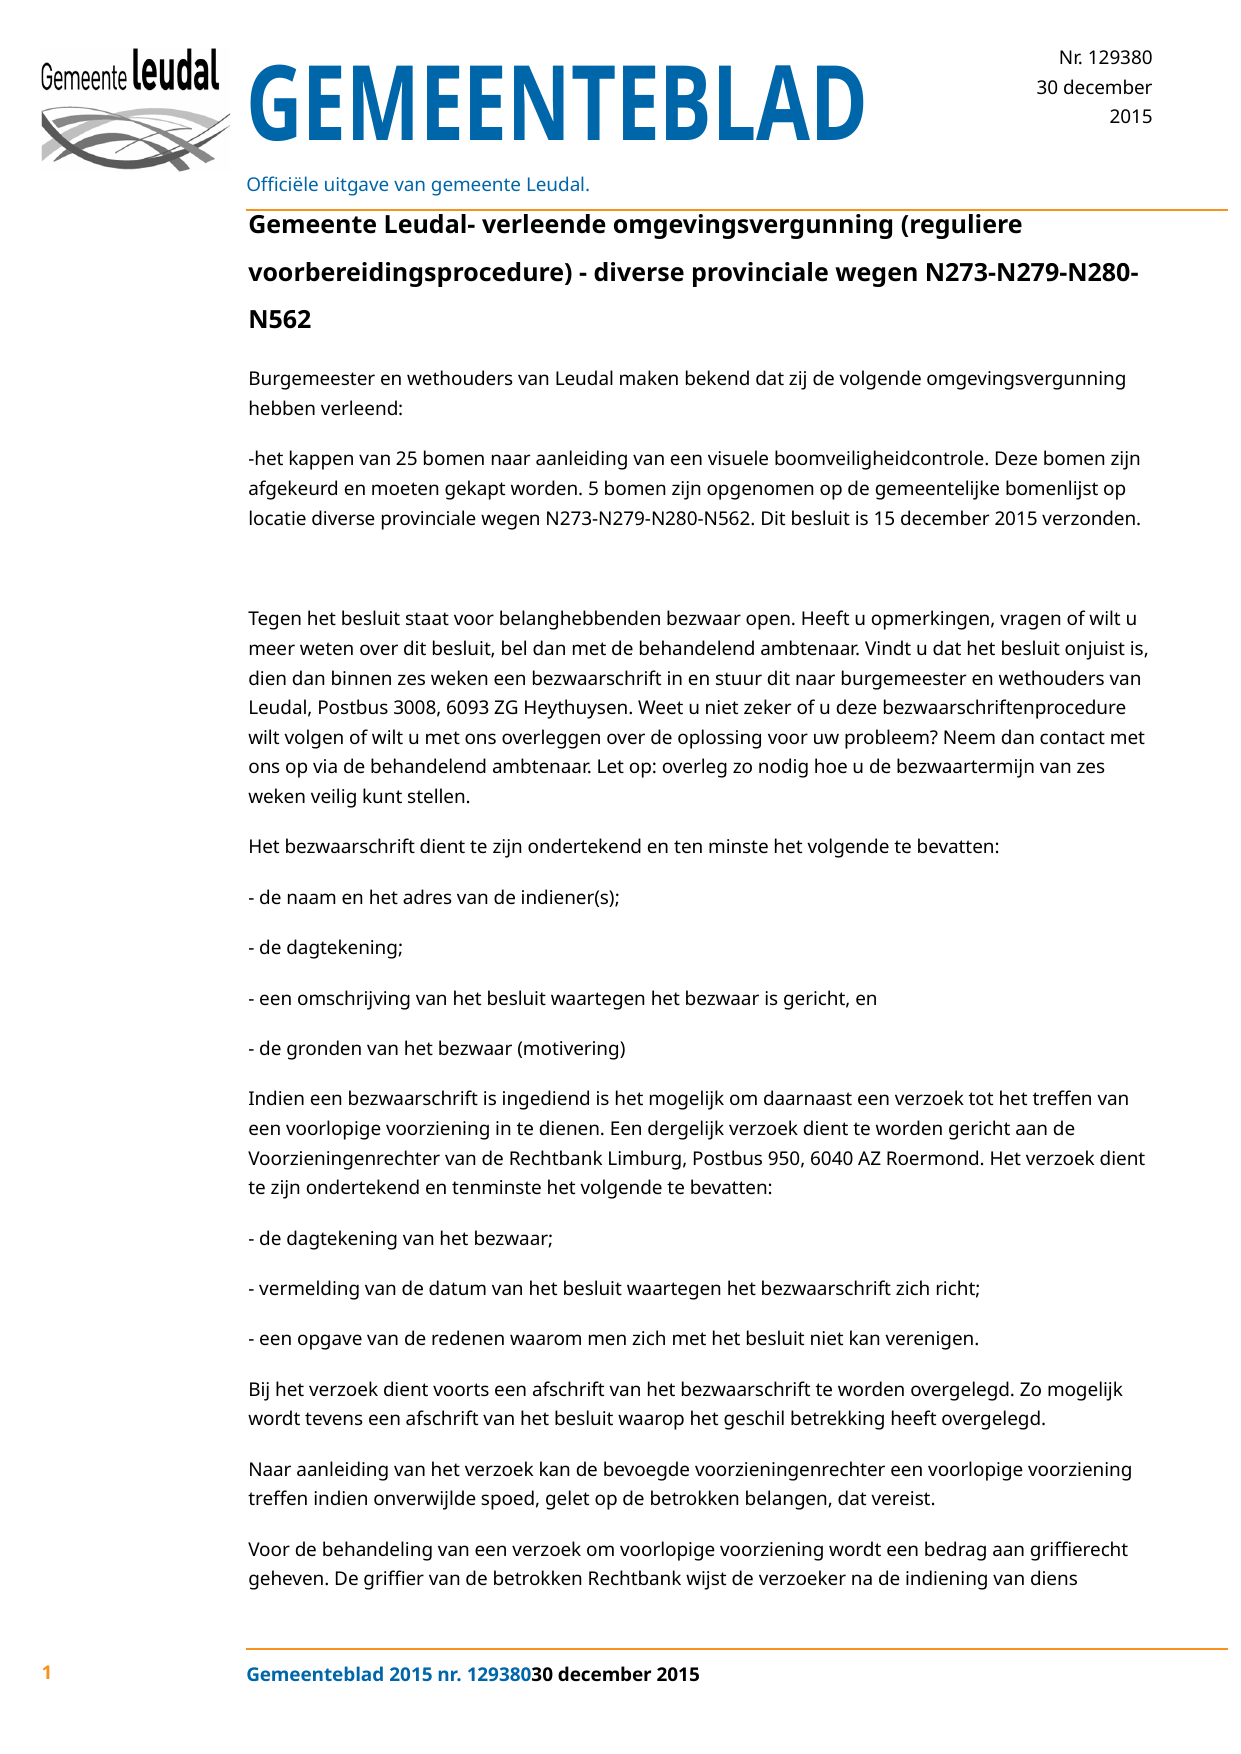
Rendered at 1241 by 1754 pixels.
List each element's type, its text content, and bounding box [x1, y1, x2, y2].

text - een opgave van de redenen waarom men zich met het besluit niet kan verenigen. [248, 1326, 1152, 1351]
text - de naam en het adres van de indiener(s); [248, 884, 1152, 909]
text Bij het verzoek dient voorts een afschrift van het bezwaarschrift te worden overgelegd. Zo mogelijk wordt tevens een afschrift van het besluit waarop het geschil betrekking heeft overgelegd. [248, 1376, 1152, 1431]
text Indien een bezwaarschrift is ingediend is het mogelijk om daarnaast een verzoek tot het treffen van een voorlopige voorziening in te dienen. Een dergelijk verzoek dient te worden gericht aan de Voorzieningenrechter van de Rechtbank Limburg, Postbus 950, 6040 AZ Roermond. Het verzoek dient te zijn ondertekend en tenminste het volgende te bevatten: [248, 1086, 1152, 1200]
text - de dagtekening; [248, 934, 1152, 960]
text - de gronden van het bezwaar (motivering) [248, 1035, 1152, 1061]
text - de dagtekening van het bezwaar; [248, 1225, 1152, 1250]
text Gemeente Leudal- verleende omgevingsvergunning (reguliere voorbereidingsprocedure) - diverse provinciale wegen N273-N279-N280-N562 [248, 211, 1152, 336]
text Burgemeester en wethouders van Leudal maken bekend dat zij de volgende omgevingsvergunning hebben verleend: [248, 366, 1152, 421]
text - een omschrijving van het besluit waartegen het bezwaar is gericht, en [248, 985, 1152, 1010]
text Het bezwaarschrift dient te zijn ondertekend en ten minste het volgende te bevatten: [248, 833, 1152, 859]
text Voor de behandeling van een verzoek om voorlopige voorziening wordt een bedrag aan griffierecht geheven. De griffier van de betrokken Rechtbank wijst de verzoeker na de indiening van diens [248, 1536, 1152, 1591]
picture [41, 47, 231, 172]
text Tegen het besluit staat voor belanghebbenden bezwaar open. Heeft u opmerkingen, vragen of wilt u meer weten over dit besluit, bel dan met de behandelend ambtenaar. Vindt u dat het besluit onjuist is, dien dan binnen zes weken een bezwaarschrift in en stuur dit naar burgemeester en wethouders van Leudal, Postbus 3008, 6093 ZG Heythuysen. Weet u niet zeker of u deze bezwaarschriftenprocedure wilt volgen of wilt u met ons overleggen over de oplossing voor uw probleem? Neem dan contact met ons op via de behandelend ambtenaar. Let op: overleg zo nodig hoe u de bezwaartermijn van zes weken veilig kunt stellen. [248, 606, 1152, 809]
text - vermelding van de datum van het besluit waartegen het bezwaarschrift zich richt; [248, 1275, 1152, 1301]
text Naar aanleiding van het verzoek kan de bevoegde voorzieningenrechter een voorlopige voorziening treffen indien onverwijlde spoed, gelet op de betrokken belangen, dat vereist. [248, 1456, 1152, 1511]
text -het kappen van 25 bomen naar aanleiding van een visuele boomveiligheidcontrole. Deze bomen zijn afgekeurd en moeten gekapt worden. 5 bomen zijn opgenomen op de gemeentelijke bomenlijst op locatie diverse provinciale wegen N273-N279-N280-N562. Dit besluit is 15 december 2015 verzonden. [248, 446, 1152, 530]
